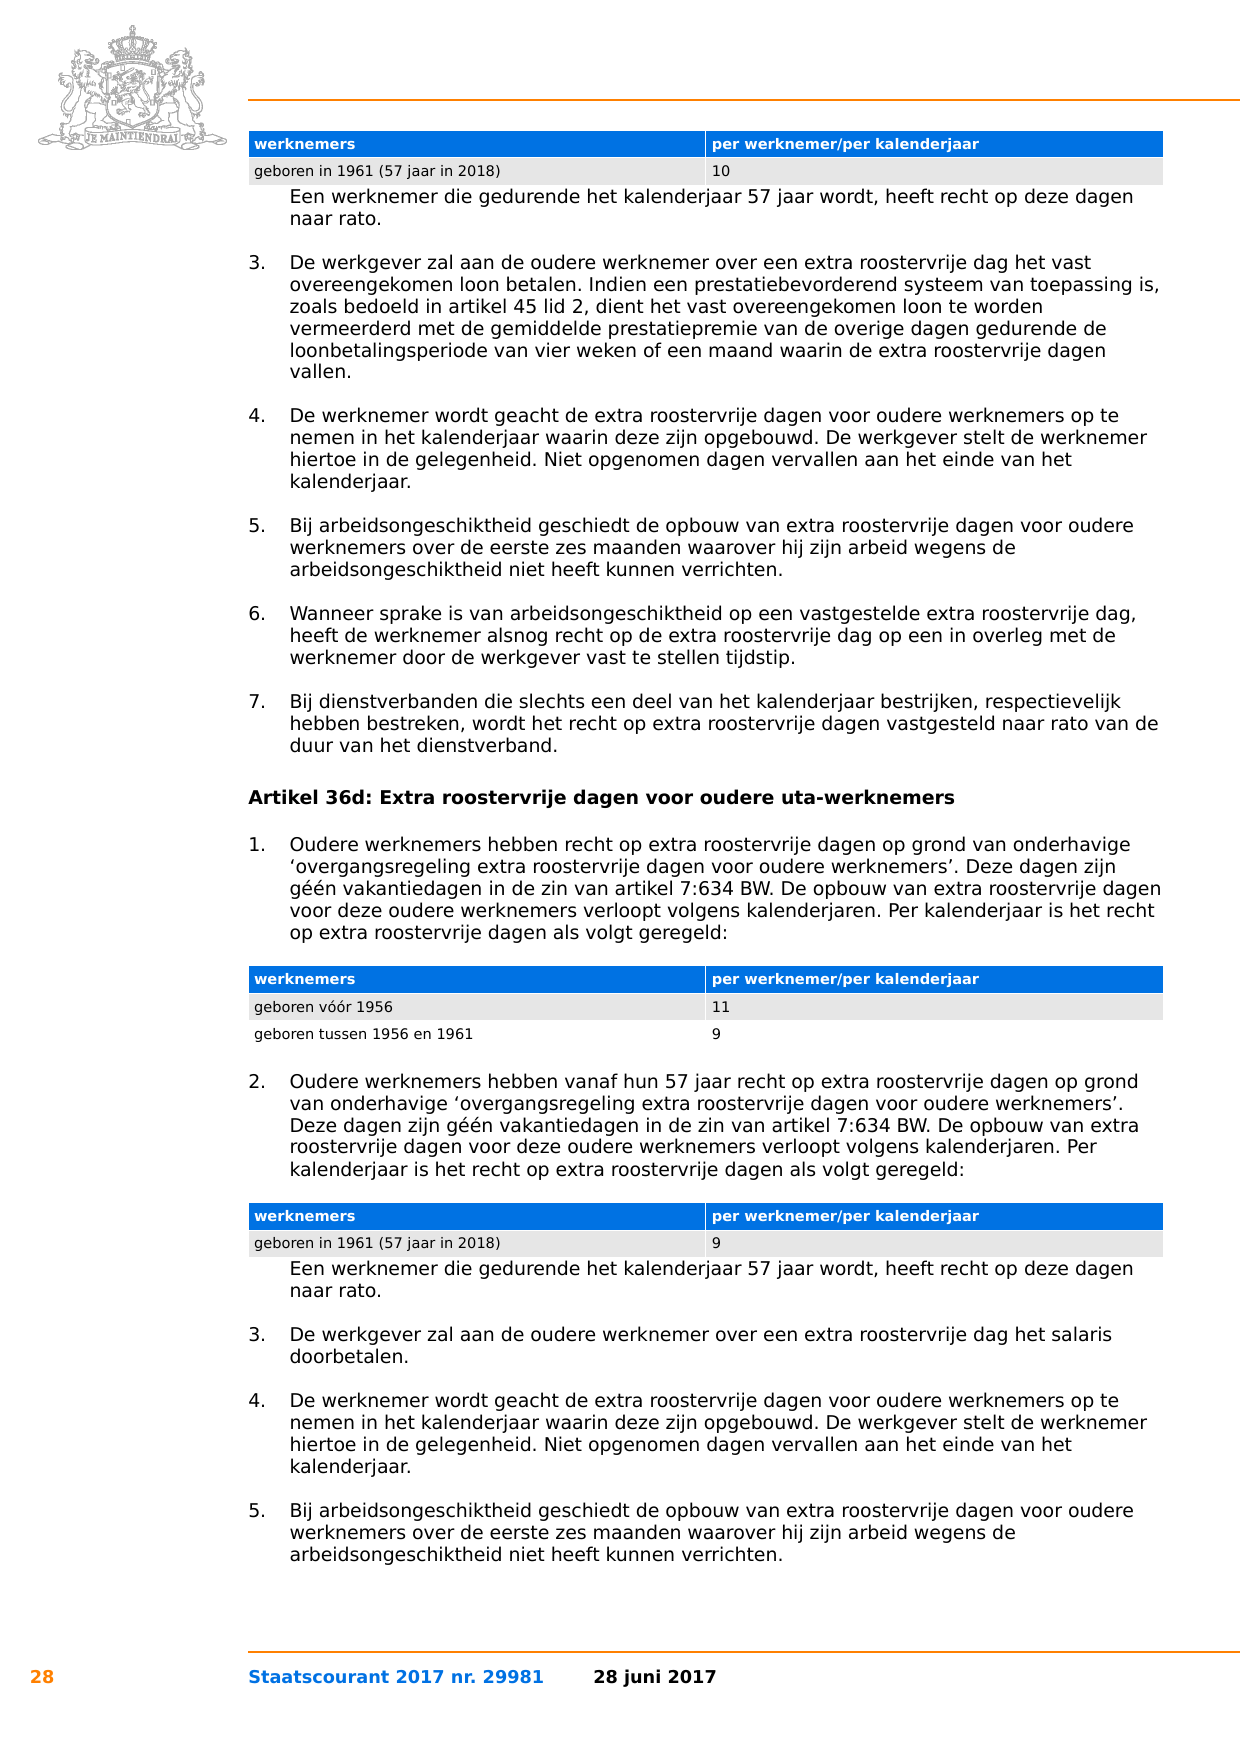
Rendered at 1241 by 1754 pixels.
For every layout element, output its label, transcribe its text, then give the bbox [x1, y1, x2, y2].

text 5. Bij arbeidsongeschiktheid geschiedt de opbouw van extra roostervrije dagen voor oudere werknemers over de eerste zes maanden waarover hij zijn arbeid wegens de arbeidsongeschiktheid niet heeft kunnen verrichten. [248, 515, 1163, 581]
subtitle Artikel 36d: Extra roostervrije dagen voor oudere uta-werknemers [248, 787, 1163, 809]
table_cell geboren in 1961 (57 jaar in 2018) [249, 1231, 705, 1257]
table_cell geboren vóór 1956 [249, 994, 705, 1020]
text 4. De werknemer wordt geacht de extra roostervrije dagen voor oudere werknemers op te nemen in het kalenderjaar waarin deze zijn opgebouwd. De werkgever stelt de werknemer hiertoe in de gelegenheid. Niet opgenomen dagen vervallen aan het einde van het kalenderjaar. [248, 405, 1163, 493]
text 1. Oudere werknemers hebben recht op extra roostervrije dagen op grond van onderhavige ‘overgangsregeling extra roostervrije dagen voor oudere werknemers’. Deze dagen zijn géén vakantiedagen in de zin van artikel 7:634 BW. De opbouw van extra roostervrije dagen voor deze oudere werknemers verloopt volgens kalenderjaren. Per kalenderjaar is het recht op extra roostervrije dagen als volgt geregeld: [248, 834, 1163, 943]
table_cell geboren in 1961 (57 jaar in 2018) [249, 158, 705, 185]
picture [38, 25, 227, 150]
table_cell 9 [706, 1021, 1163, 1048]
text 7. Bij dienstverbanden die slechts een deel van het kalenderjaar bestrijken, respectievelijk hebben bestreken, wordt het recht op extra roostervrije dagen vastgesteld naar rato van de duur van het dienstverband. [248, 691, 1163, 757]
table_header werknemers [249, 966, 705, 993]
text 5. Bij arbeidsongeschiktheid geschiedt de opbouw van extra roostervrije dagen voor oudere werknemers over de eerste zes maanden waarover hij zijn arbeid wegens de arbeidsongeschiktheid niet heeft kunnen verrichten. [248, 1499, 1163, 1566]
table_cell 10 [706, 158, 1163, 185]
table_header werknemers [249, 131, 705, 157]
table_header per werknemer/per kalenderjaar [706, 1203, 1163, 1230]
text 4. De werknemer wordt geacht de extra roostervrije dagen voor oudere werknemers op te nemen in het kalenderjaar waarin deze zijn opgebouwd. De werkgever stelt de werknemer hiertoe in de gelegenheid. Niet opgenomen dagen vervallen aan het einde van het kalenderjaar. [248, 1390, 1163, 1478]
table_header per werknemer/per kalenderjaar [706, 131, 1163, 157]
table_cell 9 [706, 1231, 1163, 1257]
table_cell 11 [706, 994, 1163, 1020]
text 2. Oudere werknemers hebben vanaf hun 57 jaar recht op extra roostervrije dagen op grond van onderhavige ‘overgangsregeling extra roostervrije dagen voor oudere werknemers’. Deze dagen zijn géén vakantiedagen in de zin van artikel 7:634 BW. De opbouw van extra roostervrije dagen voor deze oudere werknemers verloopt volgens kalenderjaren. Per kalenderjaar is het recht op extra roostervrije dagen als volgt geregeld: [248, 1071, 1163, 1180]
text Een werknemer die gedurende het kalenderjaar 57 jaar wordt, heeft recht op deze dagen naar rato. [289, 1258, 1163, 1302]
table_cell geboren tussen 1956 en 1961 [249, 1021, 705, 1048]
text 6. Wanneer sprake is van arbeidsongeschiktheid op een vastgestelde extra roostervrije dag, heeft de werknemer alsnog recht op de extra roostervrije dag op een in overleg met de werknemer door de werkgever vast te stellen tijdstip. [248, 603, 1163, 669]
table_header werknemers [249, 1203, 705, 1230]
table_header per werknemer/per kalenderjaar [706, 966, 1163, 993]
text 3. De werkgever zal aan de oudere werknemer over een extra roostervrije dag het vast overeengekomen loon betalen. Indien een prestatiebevorderend systeem van toepassing is, zoals bedoeld in artikel 45 lid 2, dient het vast overeengekomen loon te worden vermeerderd met de gemiddelde prestatiepremie van de overige dagen gedurende de loonbetalingsperiode van vier weken of een maand waarin de extra roostervrije dagen vallen. [248, 252, 1163, 383]
text Een werknemer die gedurende het kalenderjaar 57 jaar wordt, heeft recht op deze dagen naar rato. [289, 186, 1163, 230]
text 3. De werkgever zal aan de oudere werknemer over een extra roostervrije dag het salaris doorbetalen. [248, 1324, 1163, 1368]
